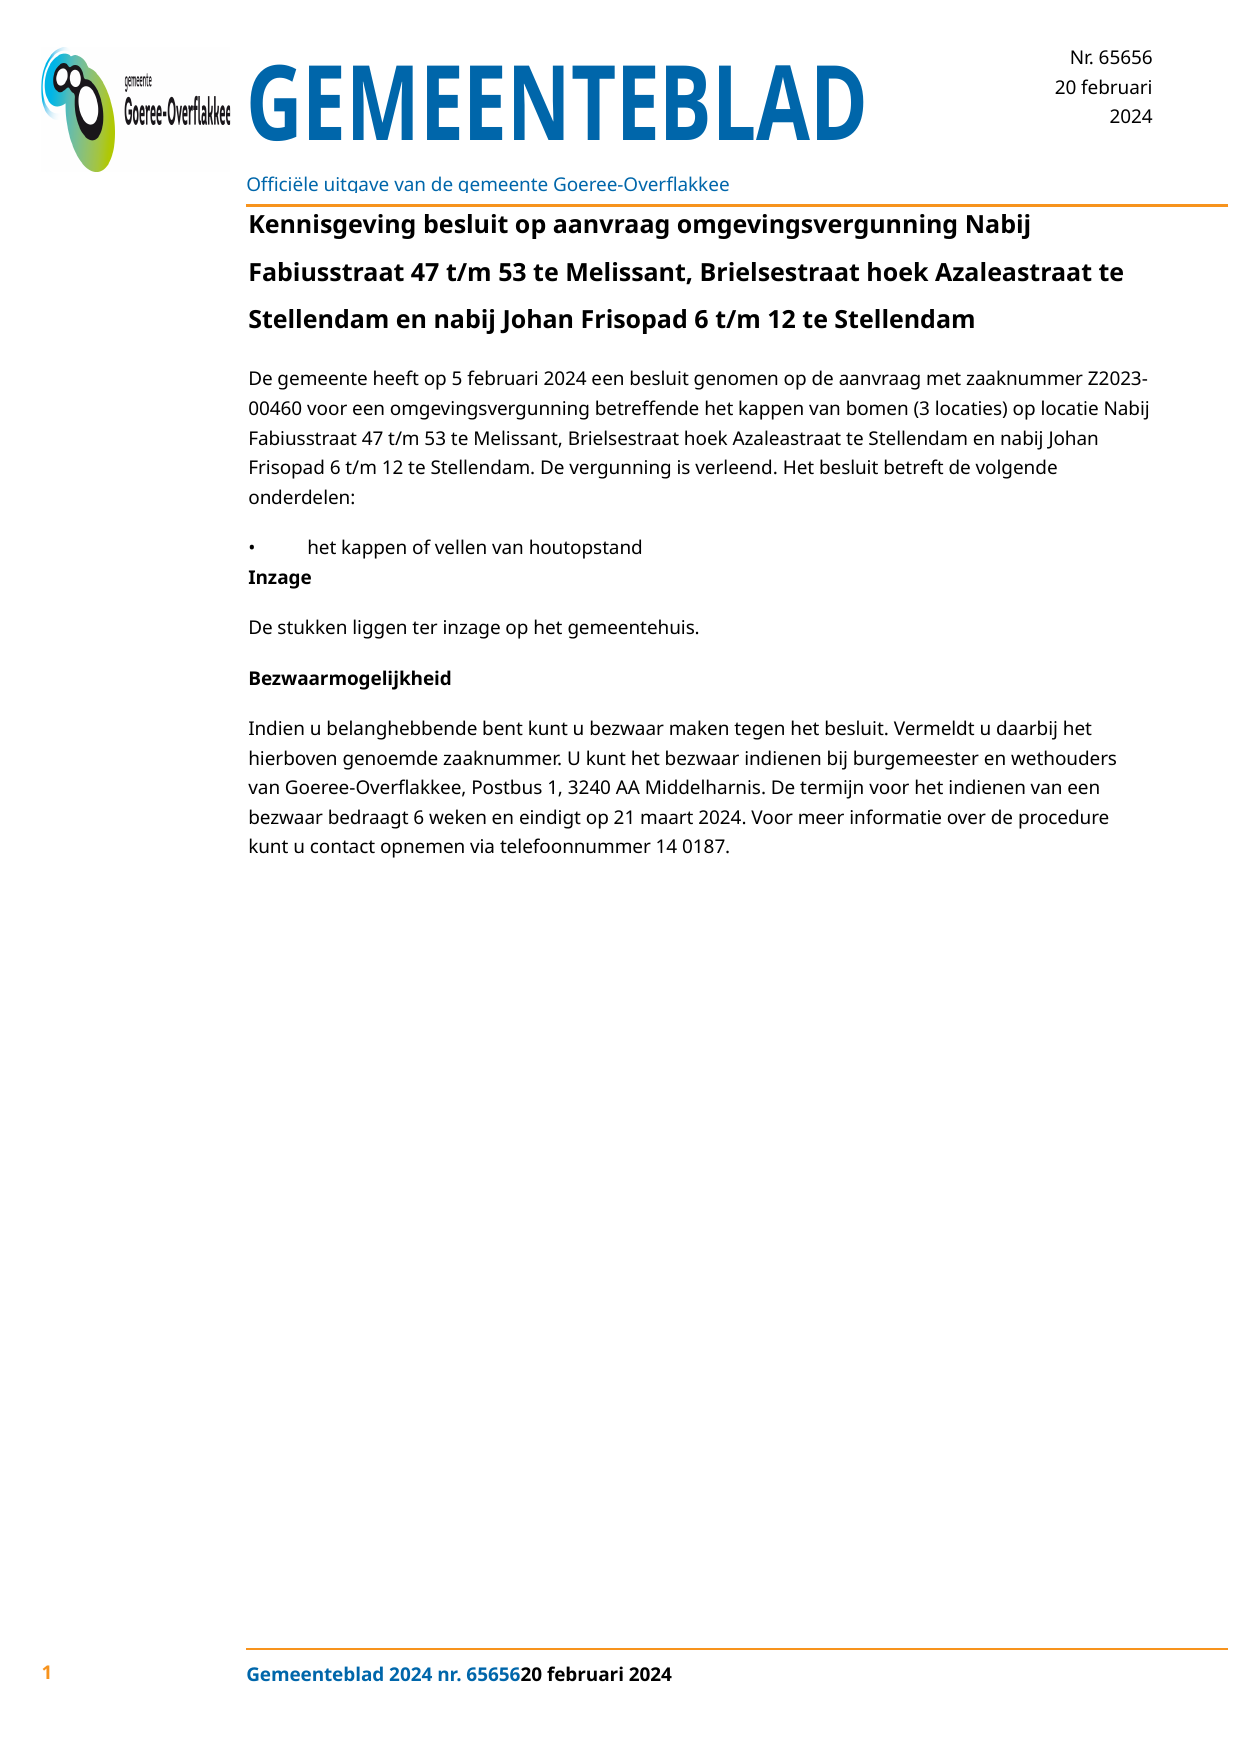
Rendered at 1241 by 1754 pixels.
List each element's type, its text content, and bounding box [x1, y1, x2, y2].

text Inzage [248, 564, 1152, 589]
text Kennisgeving besluit op aanvraag omgevingsvergunning Nabij Fabiusstraat 47 t/m 53 te Melissant, Brielsestraat hoek Azaleastraat te Stellendam en nabij Johan Frisopad 6 t/m 12 te Stellendam [248, 207, 1152, 336]
list het kappen of vellen van houtopstand [248, 534, 1152, 560]
text De gemeente heeft op 5 februari 2024 een besluit genomen op de aanvraag met zaaknummer Z2023-00460 voor een omgevingsvergunning betreffende het kappen van bomen (3 locaties) op locatie Nabij Fabiusstraat 47 t/m 53 te Melissant, Brielsestraat hoek Azaleastraat te Stellendam en nabij Johan Frisopad 6 t/m 12 te Stellendam. De vergunning is verleend. Het besluit betreft de volgende onderdelen: [248, 366, 1152, 509]
text De stukken liggen ter inzage op het gemeentehuis. [248, 614, 1152, 640]
picture [41, 47, 231, 172]
text Bezwaarmogelijkheid [248, 665, 1152, 690]
text Indien u belanghebbende bent kunt u bezwaar maken tegen het besluit. Vermeldt u daarbij het hierboven genoemde zaaknummer. U kunt het bezwaar indienen bij burgemeester en wethouders van Goeree-Overflakkee, Postbus 1, 3240 AA Middelharnis. De termijn voor het indienen van een bezwaar bedraagt 6 weken en eindigt op 21 maart 2024. Voor meer informatie over de procedure kunt u contact opnemen via telefoonnummer 14 0187. [248, 715, 1152, 859]
